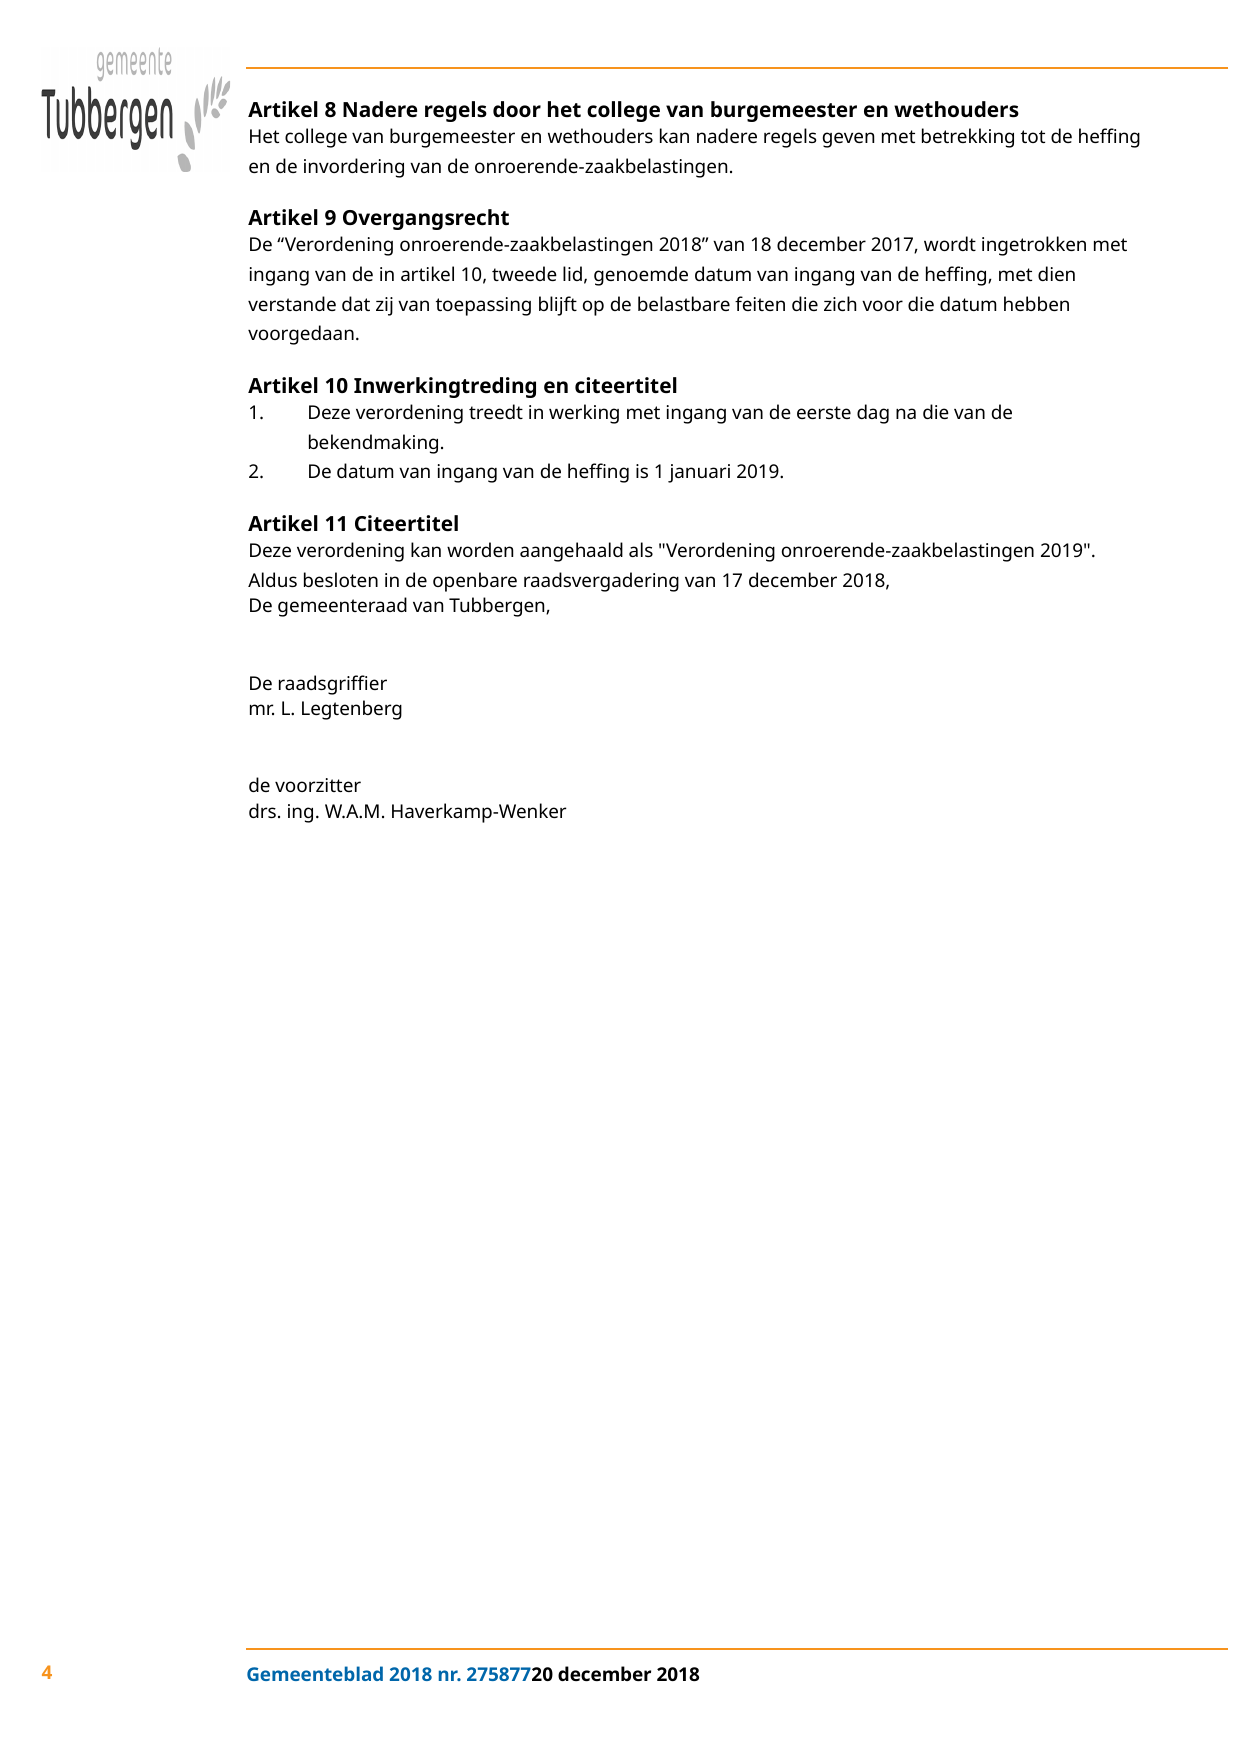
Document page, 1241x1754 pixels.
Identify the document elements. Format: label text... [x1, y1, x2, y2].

text mr. L. Legtenberg [248, 696, 1152, 721]
text Artikel 10 Inwerkingtreding en citeertitel [248, 371, 1152, 399]
text Artikel 11 Citeertitel [248, 509, 1152, 537]
list Deze verordening treedt in werking met ingang van de eerste dag na die van de bekendmaking. [248, 399, 1152, 454]
text Artikel 8 Nadere regels door het college van burgemeester en wethouders [248, 95, 1152, 123]
text Het college van burgemeester en wethouders kan nadere regels geven met betrekking tot de heffing en de invordering van de onroerende-zaakbelastingen. [248, 123, 1152, 178]
text Deze verordening kan worden aangehaald als "Verordening onroerende-zaakbelastingen 2019". [248, 537, 1152, 563]
text drs. ing. W.A.M. Haverkamp-Wenker [248, 798, 1152, 824]
text de voorzitter [248, 773, 1152, 798]
text De raadsgriffier [248, 670, 1152, 696]
text Aldus besloten in de openbare raadsvergadering van 17 december 2018, [248, 567, 1152, 593]
text De “Verordening onroerende-zaakbelastingen 2018” van 18 december 2017, wordt ingetrokken met ingang van de in artikel 10, tweede lid, genoemde datum van ingang van de heffing, met dien verstande dat zij van toepassing blijft op de belastbare feiten die zich voor die datum hebben voorgedaan. [248, 232, 1152, 346]
text Artikel 9 Overgangsrecht [248, 203, 1152, 232]
list De datum van ingang van de heffing is 1 januari 2019. [248, 458, 1152, 484]
text De gemeenteraad van Tubbergen, [248, 593, 1152, 618]
picture [41, 47, 231, 172]
